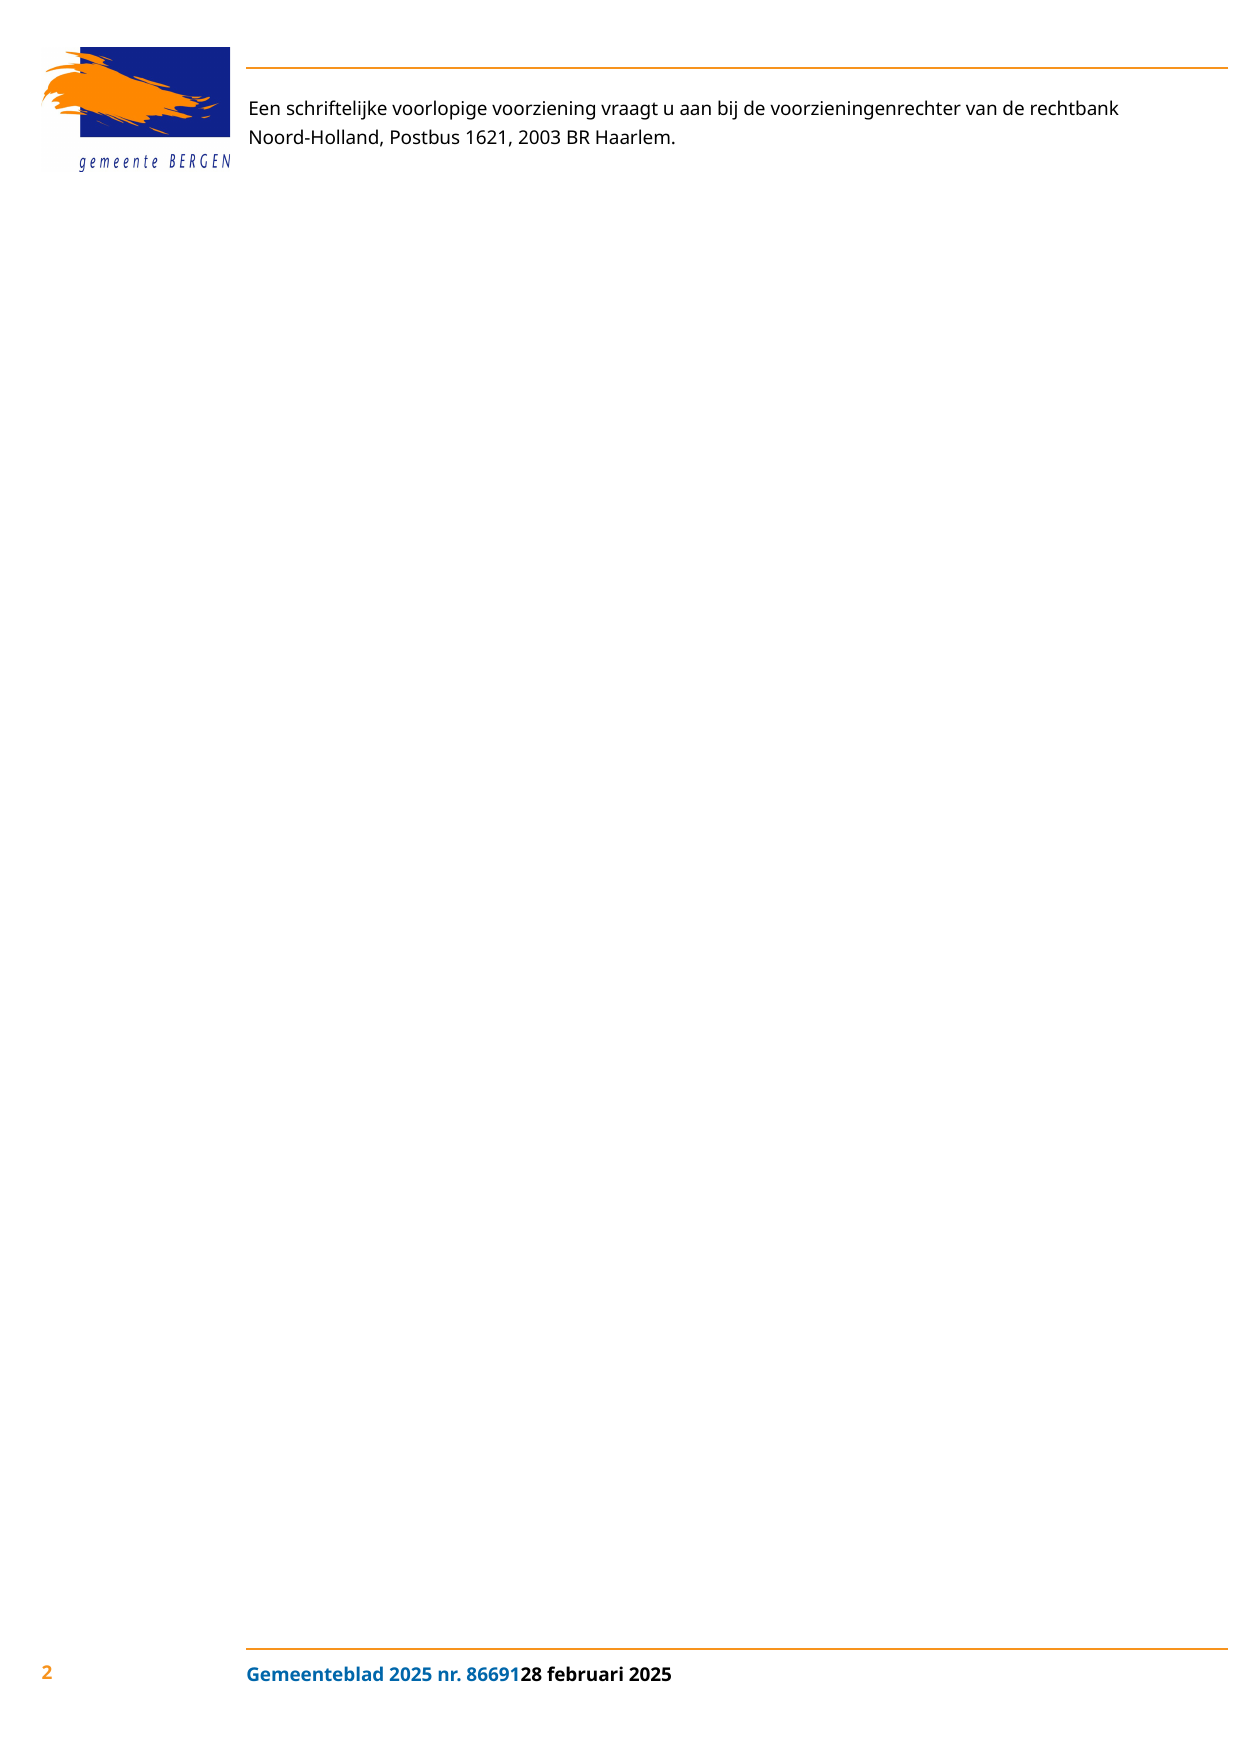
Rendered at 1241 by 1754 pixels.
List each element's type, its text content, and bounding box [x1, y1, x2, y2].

picture [41, 47, 231, 172]
text Een schriftelijke voorlopige voorziening vraagt u aan bij de voorzieningenrechter van de rechtbank Noord-Holland, Postbus 1621, 2003 BR Haarlem. [248, 95, 1152, 150]
